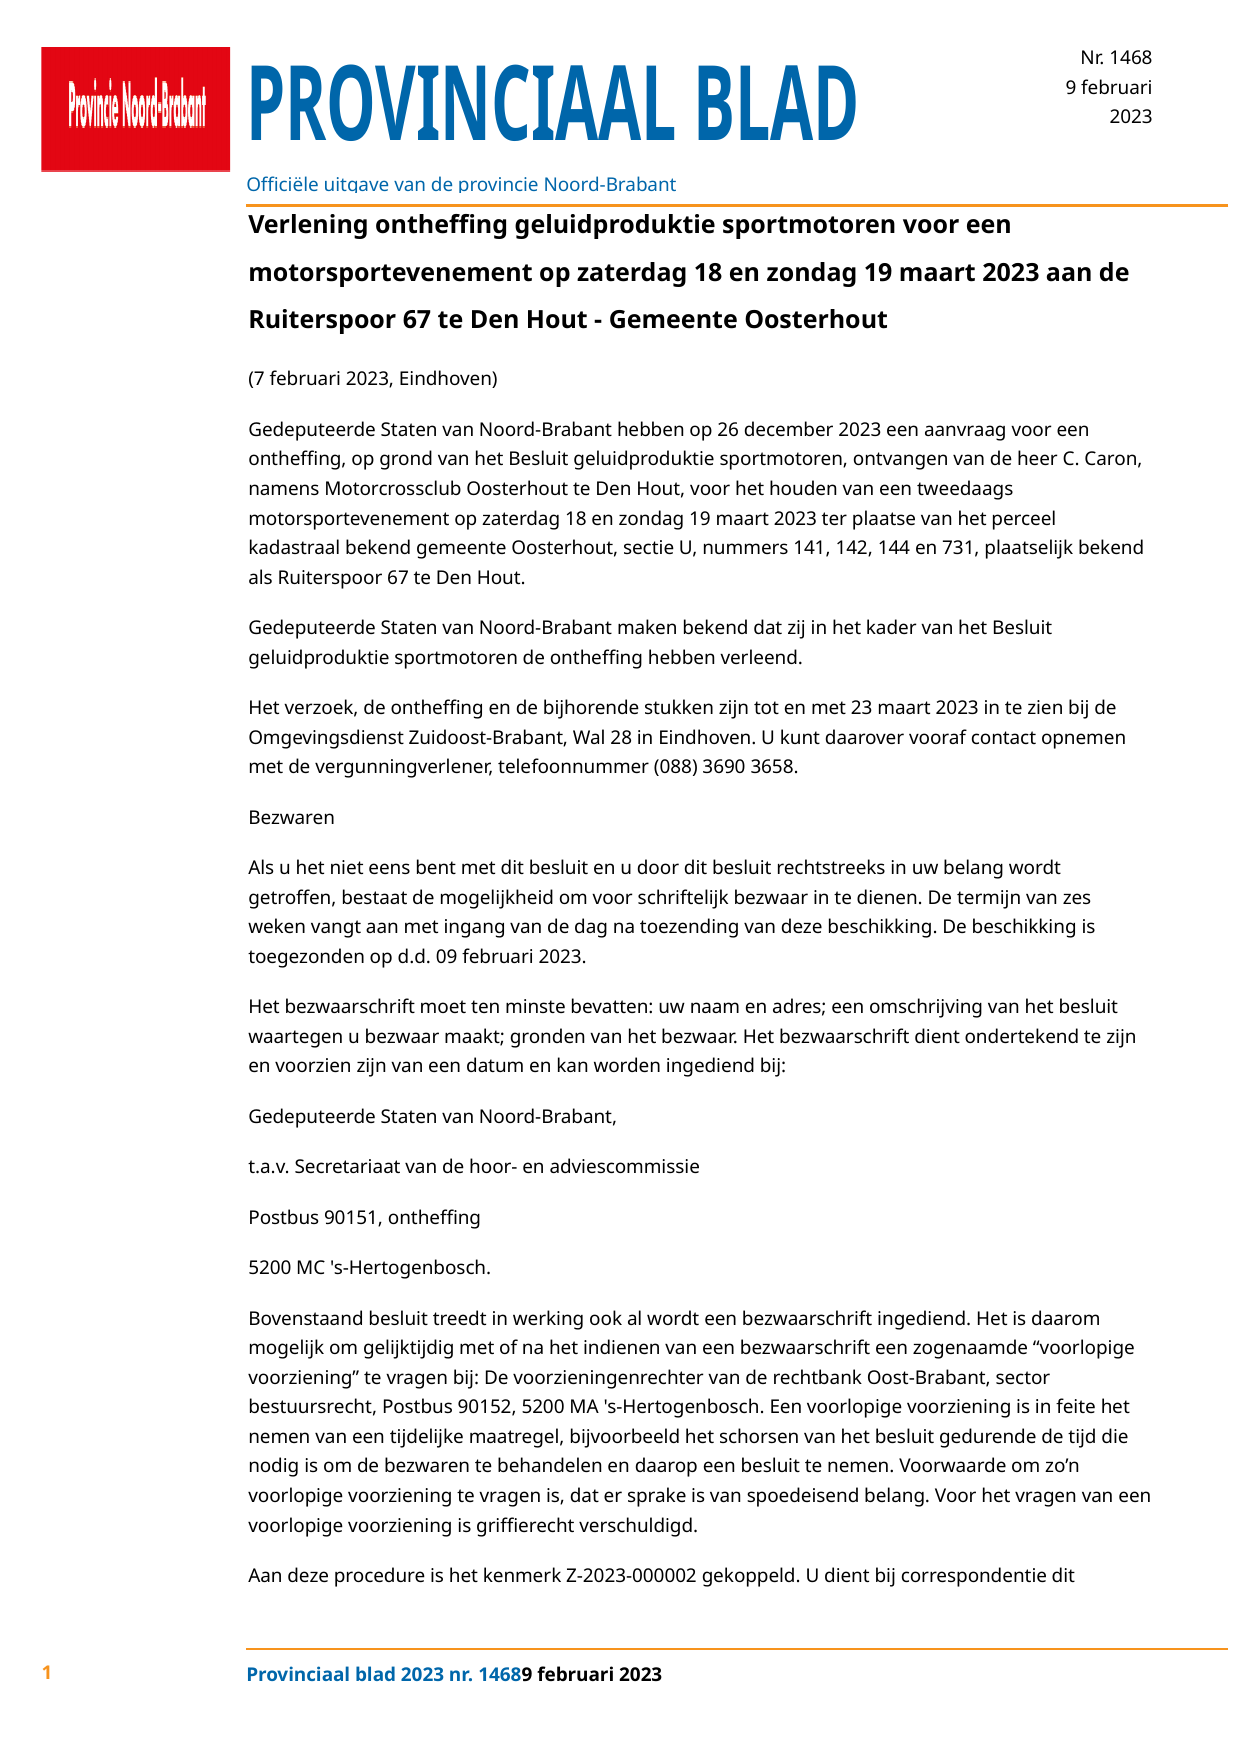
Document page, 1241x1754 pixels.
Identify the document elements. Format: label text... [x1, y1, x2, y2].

text (7 februari 2023, Eindhoven) [248, 366, 1152, 391]
text Het bezwaarschrift moet ten minste bevatten: uw naam en adres; een omschrijving van het besluit waartegen u bezwaar maakt; gronden van het bezwaar. Het bezwaarschrift dient ondertekend te zijn en voorzien zijn van een datum en kan worden ingediend bij: [248, 993, 1152, 1078]
text Bovenstaand besluit treedt in werking ook al wordt een bezwaarschrift ingediend. Het is daarom mogelijk om gelijktijdig met of na het indienen van een bezwaarschrift een zogenaamde “voorlopige voorziening” te vragen bij: De voorzieningenrechter van de rechtbank Oost-Brabant, sector bestuursrecht, Postbus 90152, 5200 MA 's-Hertogenbosch. Een voorlopige voorziening is in feite het nemen van een tijdelijke maatregel, bijvoorbeeld het schorsen van het besluit gedurende de tijd die nodig is om de bezwaren te behandelen en daarop een besluit te nemen. Voorwaarde om zo’n voorlopige voorziening te vragen is, dat er sprake is van spoedeisend belang. Voor het vragen van een voorlopige voorziening is griffierecht verschuldigd. [248, 1305, 1152, 1537]
text Als u het niet eens bent met dit besluit en u door dit besluit rechtstreeks in uw belang wordt getroffen, bestaat de mogelijkheid om voor schriftelijk bezwaar in te dienen. De termijn van zes weken vangt aan met ingang van de dag na toezending van deze beschikking. De beschikking is toegezonden op d.d. 09 februari 2023. [248, 854, 1152, 969]
text Postbus 90151, ontheffing [248, 1204, 1152, 1229]
text Gedeputeerde Staten van Noord-Brabant, [248, 1103, 1152, 1129]
text 5200 MC 's-Hertogenbosch. [248, 1254, 1152, 1280]
picture [41, 47, 231, 172]
text Gedeputeerde Staten van Noord-Brabant maken bekend dat zij in het kader van het Besluit geluidproduktie sportmotoren de ontheffing hebben verleend. [248, 614, 1152, 669]
text Gedeputeerde Staten van Noord-Brabant hebben op 26 december 2023 een aanvraag voor een ontheffing, op grond van het Besluit geluidproduktie sportmotoren, ontvangen van de heer C. Caron, namens Motorcrossclub Oosterhout te Den Hout, voor het houden van een tweedaags motorsportevenement op zaterdag 18 en zondag 19 maart 2023 ter plaatse van het perceel kadastraal bekend gemeente Oosterhout, sectie U, nummers 141, 142, 144 en 731, plaatselijk bekend als Ruiterspoor 67 te Den Hout. [248, 416, 1152, 589]
text t.a.v. Secretariaat van de hoor- en adviescommissie [248, 1153, 1152, 1179]
text Bezwaren [248, 804, 1152, 829]
text Het verzoek, de ontheffing en de bijhorende stukken zijn tot en met 23 maart 2023 in te zien bij de Omgevingsdienst Zuidoost-Brabant, Wal 28 in Eindhoven. U kunt daarover vooraf contact opnemen met de vergunningverlener, telefoonnummer (088) 3690 3658. [248, 694, 1152, 779]
text Verlening ontheffing geluidproduktie sportmotoren voor een motorsportevenement op zaterdag 18 en zondag 19 maart 2023 aan de Ruiterspoor 67 te Den Hout - Gemeente Oosterhout [248, 207, 1152, 336]
text Aan deze procedure is het kenmerk Z-2023-000002 gekoppeld. U dient bij correspondentie dit [248, 1562, 1152, 1588]
